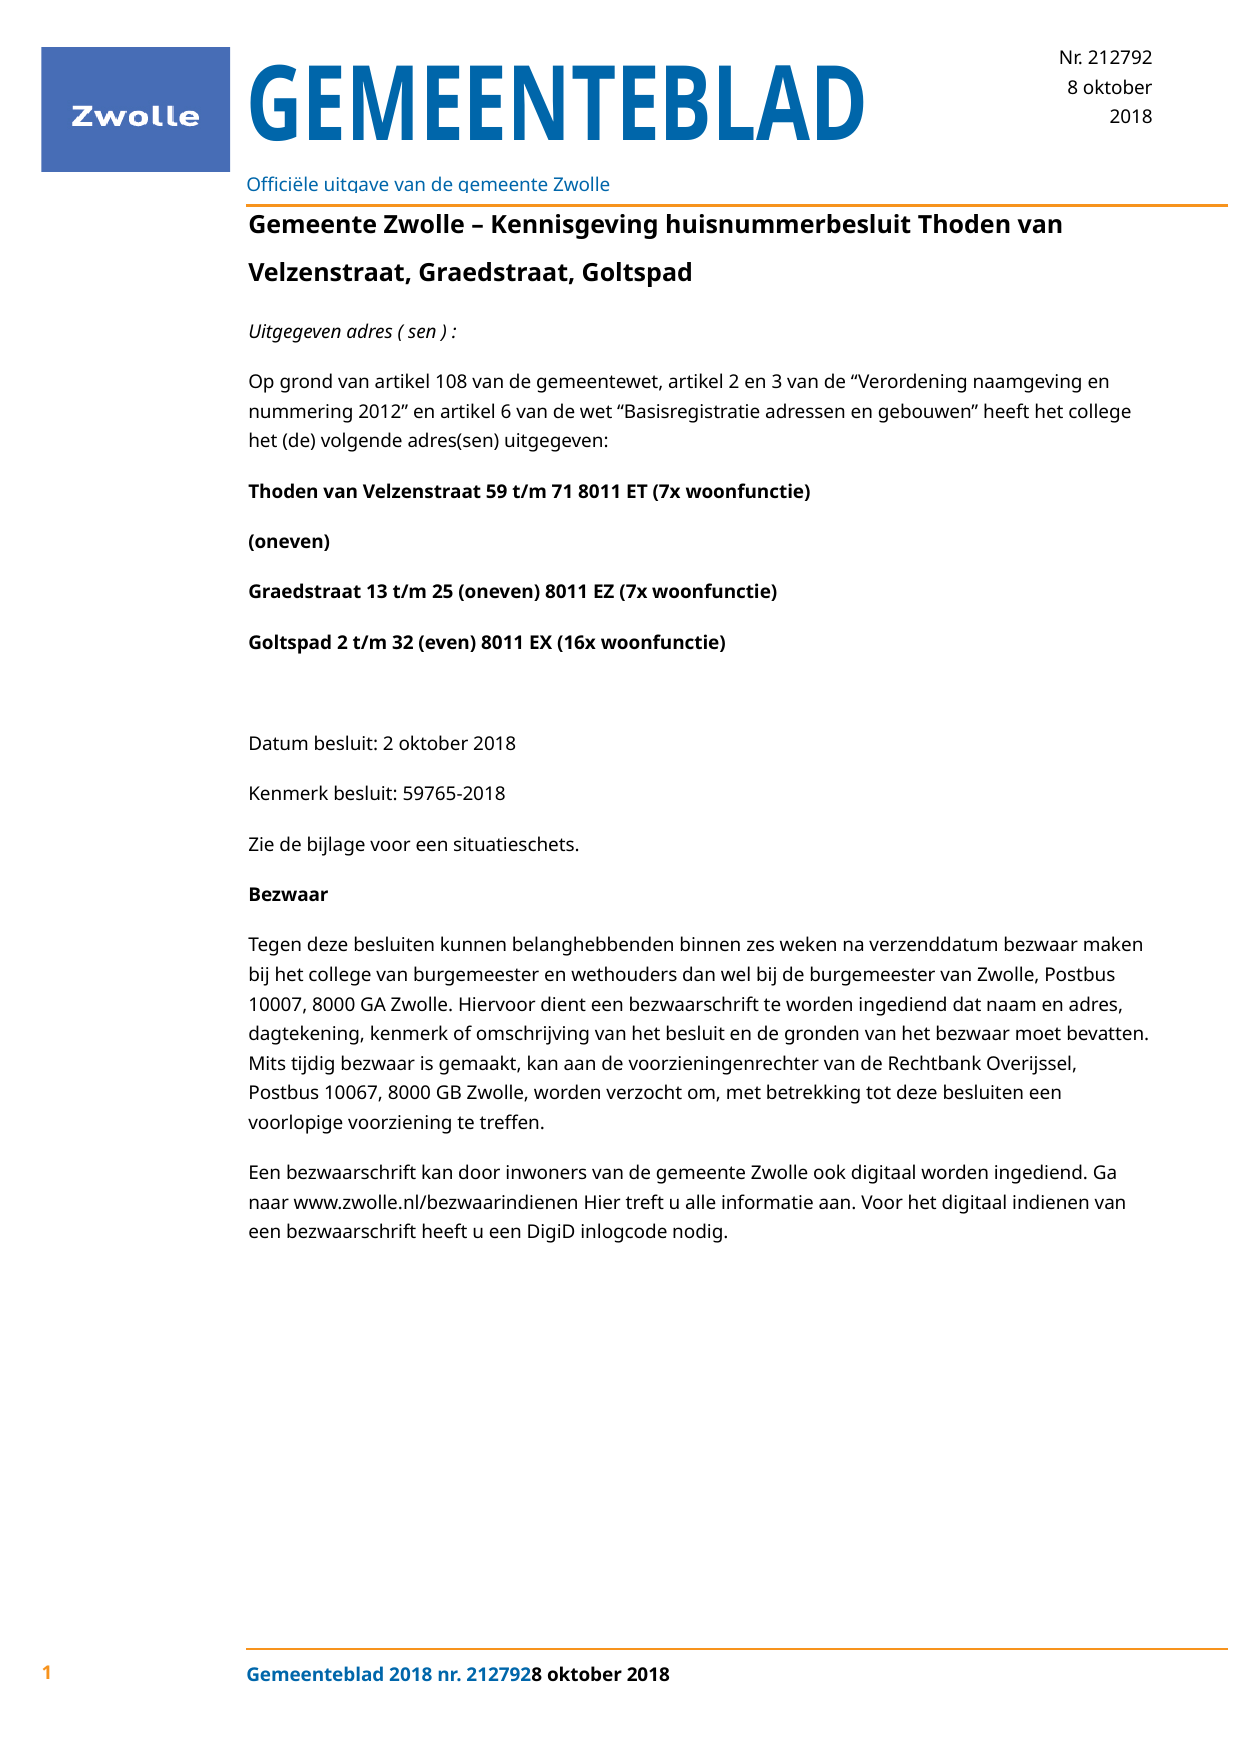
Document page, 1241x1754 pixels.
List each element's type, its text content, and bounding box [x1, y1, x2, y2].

text Kenmerk besluit: 59765-2018 [248, 780, 1152, 806]
text Op grond van artikel 108 van de gemeentewet, artikel 2 en 3 van de “Verordening naamgeving en nummering 2012” en artikel 6 van de wet “Basisregistratie adressen en gebouwen” heeft het college het (de) volgende adres(sen) uitgegeven: [248, 368, 1152, 453]
picture [41, 47, 231, 172]
text Gemeente Zwolle – Kennisgeving huisnummerbesluit Thoden van Velzenstraat, Graedstraat, Goltspad [248, 207, 1152, 288]
text Goltspad 2 t/m 32 (even) 8011 EX (16x woonfunctie) [248, 629, 1152, 655]
text Bezwaar [248, 881, 1152, 907]
text (oneven) [248, 528, 1152, 554]
text Een bezwaarschrift kan door inwoners van de gemeente Zwolle ook digitaal worden ingediend. Ga naar www.zwolle.nl/bezwaarindienen Hier treft u alle informatie aan. Voor het digitaal indienen van een bezwaarschrift heeft u een DigiD inlogcode nodig. [248, 1159, 1152, 1244]
text Tegen deze besluiten kunnen belanghebbenden binnen zes weken na verzenddatum bezwaar maken bij het college van burgemeester en wethouders dan wel bij de burgemeester van Zwolle, Postbus 10007, 8000 GA Zwolle. Hiervoor dient een bezwaarschrift te worden ingediend dat naam en adres, dagtekening, kenmerk of omschrijving van het besluit en de gronden van het bezwaar moet bevatten. Mits tijdig bezwaar is gemaakt, kan aan de voorzieningenrechter van de Rechtbank Overijssel, Postbus 10067, 8000 GB Zwolle, worden verzocht om, met betrekking tot deze besluiten een voorlopige voorziening te treffen. [248, 932, 1152, 1135]
text Graedstraat 13 t/m 25 (oneven) 8011 EZ (7x woonfunctie) [248, 579, 1152, 604]
text Uitgegeven adres ( sen ) : [248, 318, 1152, 344]
text Zie de bijlage voor een situatieschets. [248, 831, 1152, 857]
text Datum besluit: 2 oktober 2018 [248, 730, 1152, 756]
text Thoden van Velzenstraat 59 t/m 71 8011 ET (7x woonfunctie) [248, 478, 1152, 504]
